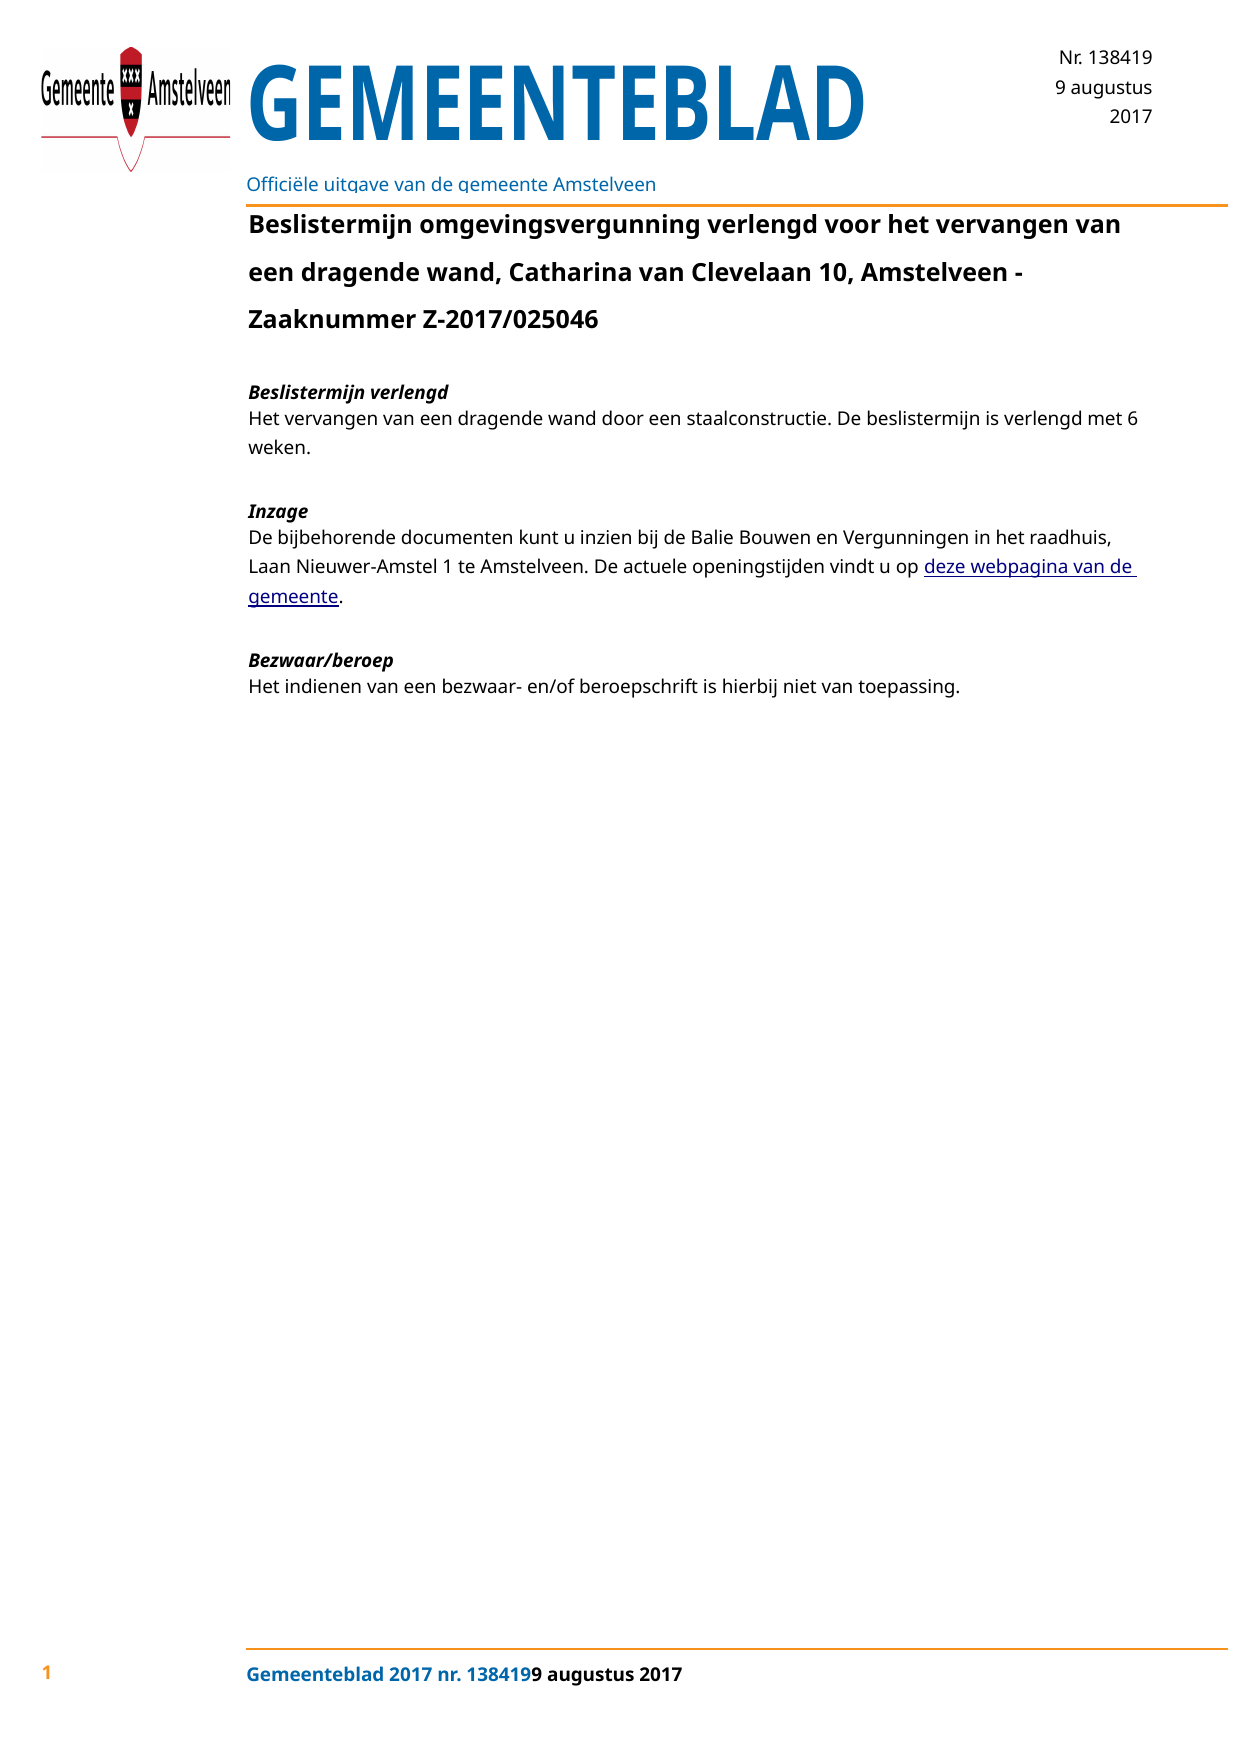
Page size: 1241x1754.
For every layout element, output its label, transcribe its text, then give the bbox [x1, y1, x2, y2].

text Beslistermijn verlengd [248, 379, 1152, 405]
text De bijbehorende documenten kunt u inzien bij de Balie Bouwen en Vergunningen in het raadhuis, Laan Nieuwer-Amstel 1 te Amstelveen. De actuele openingstijden vindt u op deze webpagina van de gemeente. [248, 524, 1152, 609]
text Bezwaar/beroep [248, 647, 1152, 673]
text Het indienen van een bezwaar- en/of beroepschrift is hierbij niet van toepassing. [248, 673, 1152, 699]
text Inzage [248, 498, 1152, 524]
picture [41, 47, 231, 172]
text Beslistermijn omgevingsvergunning verlengd voor het vervangen van een dragende wand, Catharina van Clevelaan 10, Amstelveen - Zaaknummer Z-2017/025046 [248, 207, 1152, 336]
text Het vervangen van een dragende wand door een staalconstructie. De beslistermijn is verlengd met 6 weken. [248, 405, 1152, 460]
